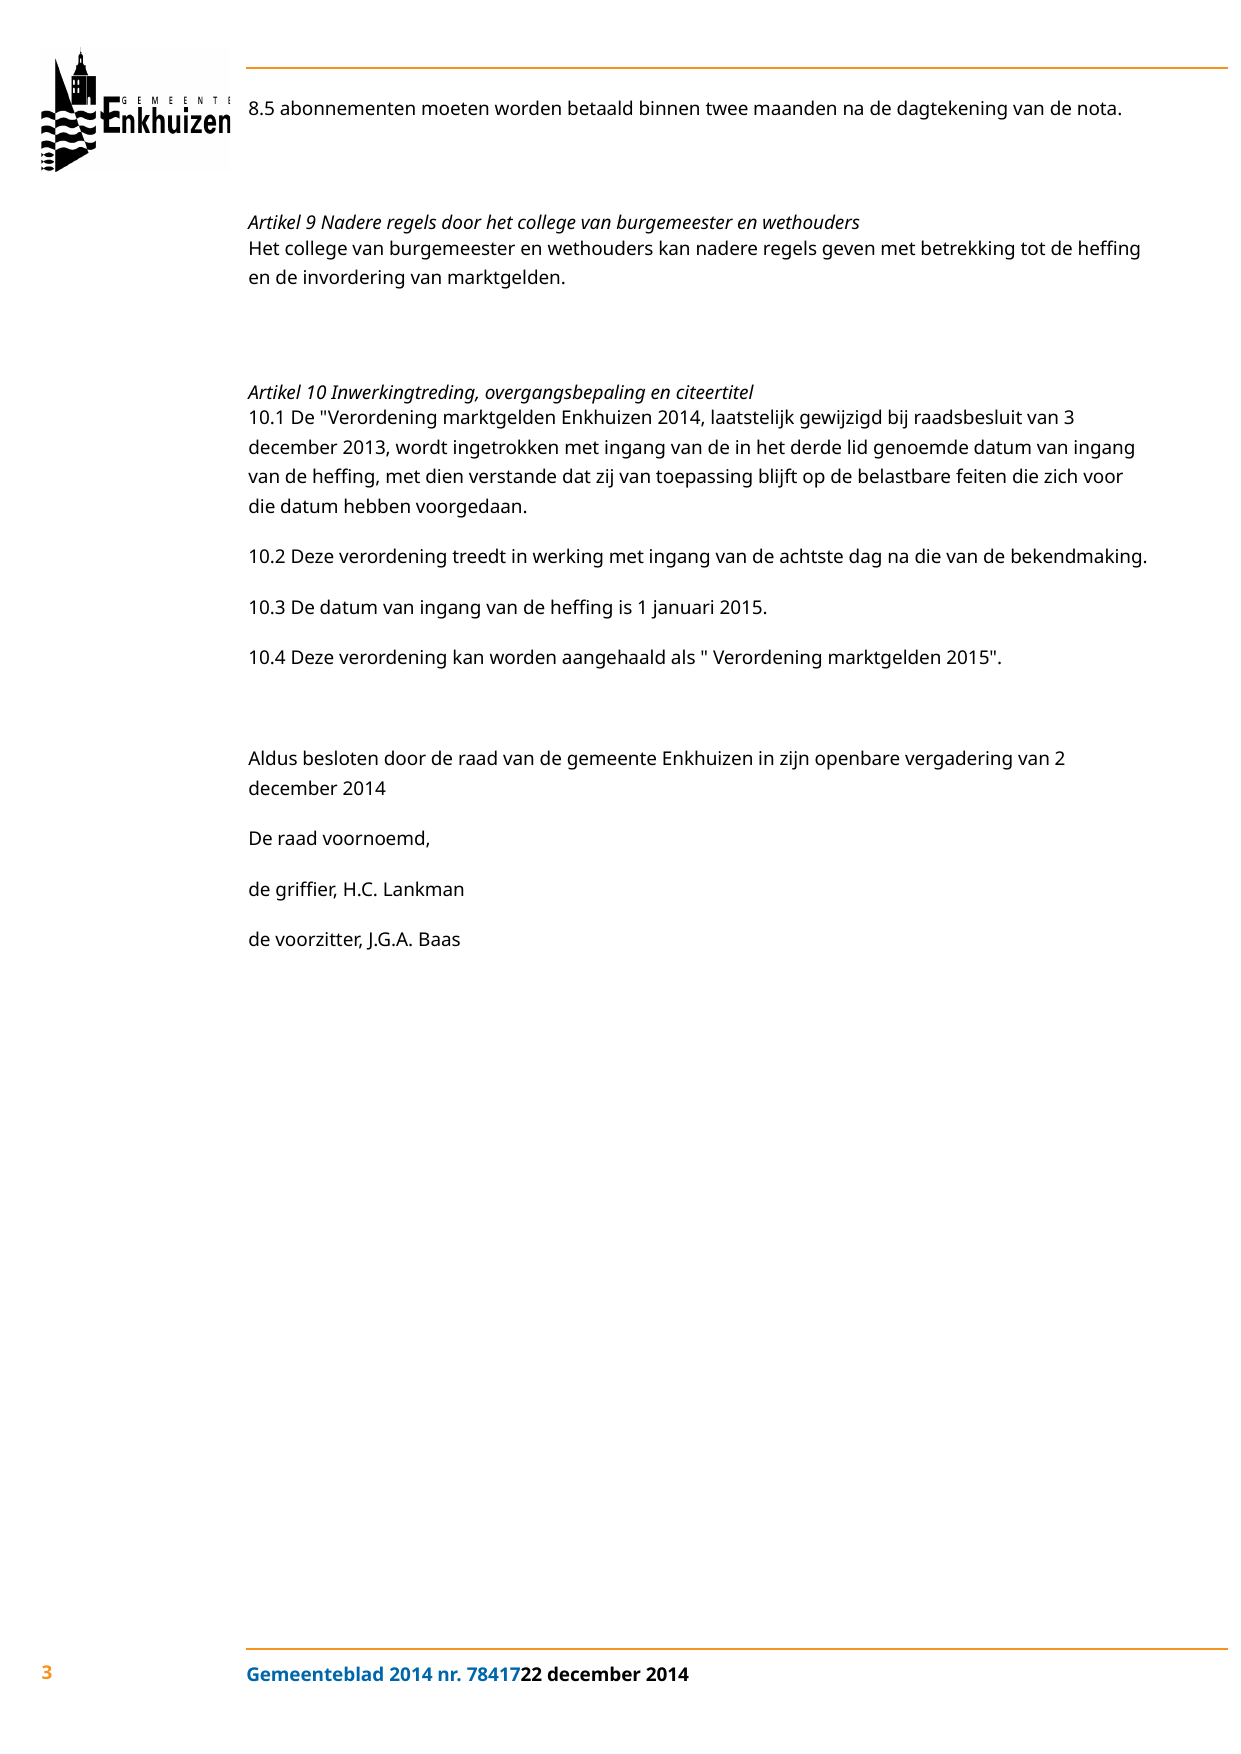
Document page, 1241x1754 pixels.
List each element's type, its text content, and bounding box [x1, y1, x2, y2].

text Artikel 10 Inwerkingtreding, overgangsbepaling en citeertitel [248, 379, 1152, 404]
text de voorzitter, J.G.A. Baas [248, 926, 1152, 952]
picture [41, 47, 231, 172]
text Artikel 9 Nadere regels door het college van burgemeester en wethouders [248, 209, 1152, 235]
text 10.3 De datum van ingang van de heffing is 1 januari 2015. [248, 594, 1152, 620]
text de griffier, H.C. Lankman [248, 876, 1152, 902]
text 10.4 Deze verordening kan worden aangehaald als " Verordening marktgelden 2015". [248, 644, 1152, 670]
text De raad voornoemd, [248, 825, 1152, 851]
text 10.1 De "Verordening marktgelden Enkhuizen 2014, laatstelijk gewijzigd bij raadsbesluit van 3 december 2013, wordt ingetrokken met ingang van de in het derde lid genoemde datum van ingang van de heffing, met dien verstande dat zij van toepassing blijft op de belastbare feiten die zich voor die datum hebben voorgedaan. [248, 404, 1152, 519]
text Aldus besloten door de raad van de gemeente Enkhuizen in zijn openbare vergadering van 2 december 2014 [248, 745, 1152, 801]
text 10.2 Deze verordening treedt in werking met ingang van de achtste dag na die van de bekendmaking. [248, 544, 1152, 569]
text Het college van burgemeester en wethouders kan nadere regels geven met betrekking tot de heffing en de invordering van marktgelden. [248, 235, 1152, 290]
text 8.5 abonnementen moeten worden betaald binnen twee maanden na de dagtekening van de nota. [248, 95, 1152, 121]
